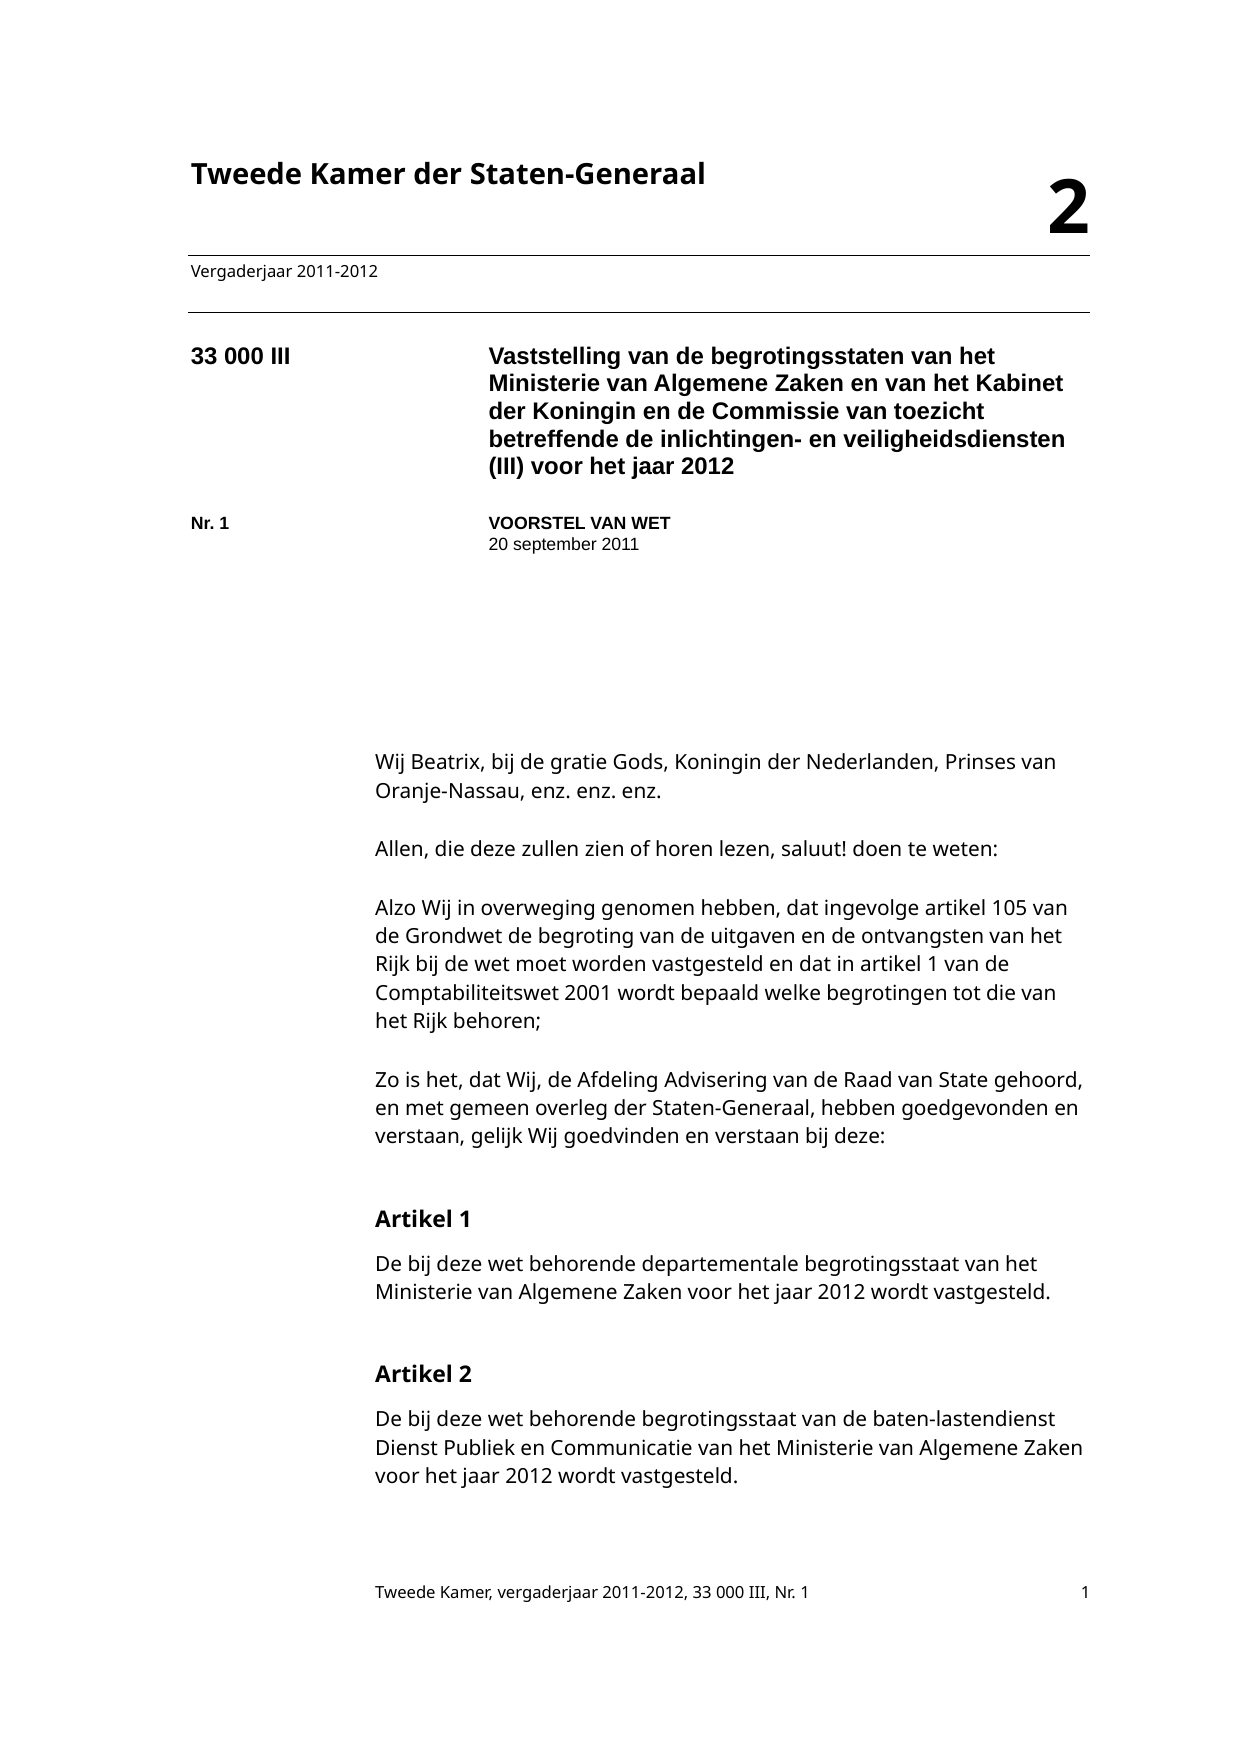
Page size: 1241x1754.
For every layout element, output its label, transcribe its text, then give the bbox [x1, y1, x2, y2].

text De bij deze wet behorende begrotingsstaat van de baten-lastendienst Dienst Publiek en Communicatie van het Ministerie van Algemene Zaken voor het jaar 2012 wordt vastgesteld. [375, 1404, 1090, 1490]
subtitle Artikel 1 [375, 1203, 1090, 1234]
text De bij deze wet behorende departementale begrotingsstaat van het Ministerie van Algemene Zaken voor het jaar 2012 wordt vastgesteld. [375, 1249, 1090, 1306]
table_header 2 [910, 150, 1090, 255]
table_cell VOORSTEL VAN WET 20 september 2011 [485, 510, 1090, 629]
text Allen, die deze zullen zien of horen lezen, saluut! doen te weten: [375, 834, 1090, 863]
subtitle Artikel 2 [375, 1358, 1090, 1389]
text Wij Beatrix, bij de gratie Gods, Koningin der Nederlanden, Prinses van Oranje-Nassau, enz. enz. enz. [375, 747, 1090, 804]
table_cell Nr. 1 [188, 510, 485, 629]
table_cell 33 000 III [188, 339, 485, 510]
table_cell Vergaderjaar 2011-2012 [188, 256, 485, 312]
text Alzo Wij in overweging genomen hebben, dat ingevolge artikel 105 van de Grondwet de begroting van de uitgaven en de ontvangsten van het Rijk bij de wet moet worden vastgesteld en dat in artikel 1 van de Comptabiliteitswet 2001 wordt bepaald welke begrotingen tot die van het Rijk behoren; [375, 893, 1090, 1035]
table_header Tweede Kamer der Staten-Generaal [188, 150, 909, 255]
table_cell [188, 313, 485, 339]
table_cell Vaststelling van de begrotingsstaten van het Ministerie van Algemene Zaken en van het Kabinet der Koningin en de Commissie van toezicht betreffende de inlichtingen- en veiligheidsdiensten (III) voor het jaar 2012 [485, 339, 1090, 510]
text Zo is het, dat Wij, de Afdeling Advisering van de Raad van State gehoord, en met gemeen overleg der Staten-Generaal, hebben goedgevonden en verstaan, gelijk Wij goedvinden en verstaan bij deze: [375, 1065, 1090, 1150]
table_cell [485, 256, 1090, 312]
table_cell [485, 313, 1090, 339]
